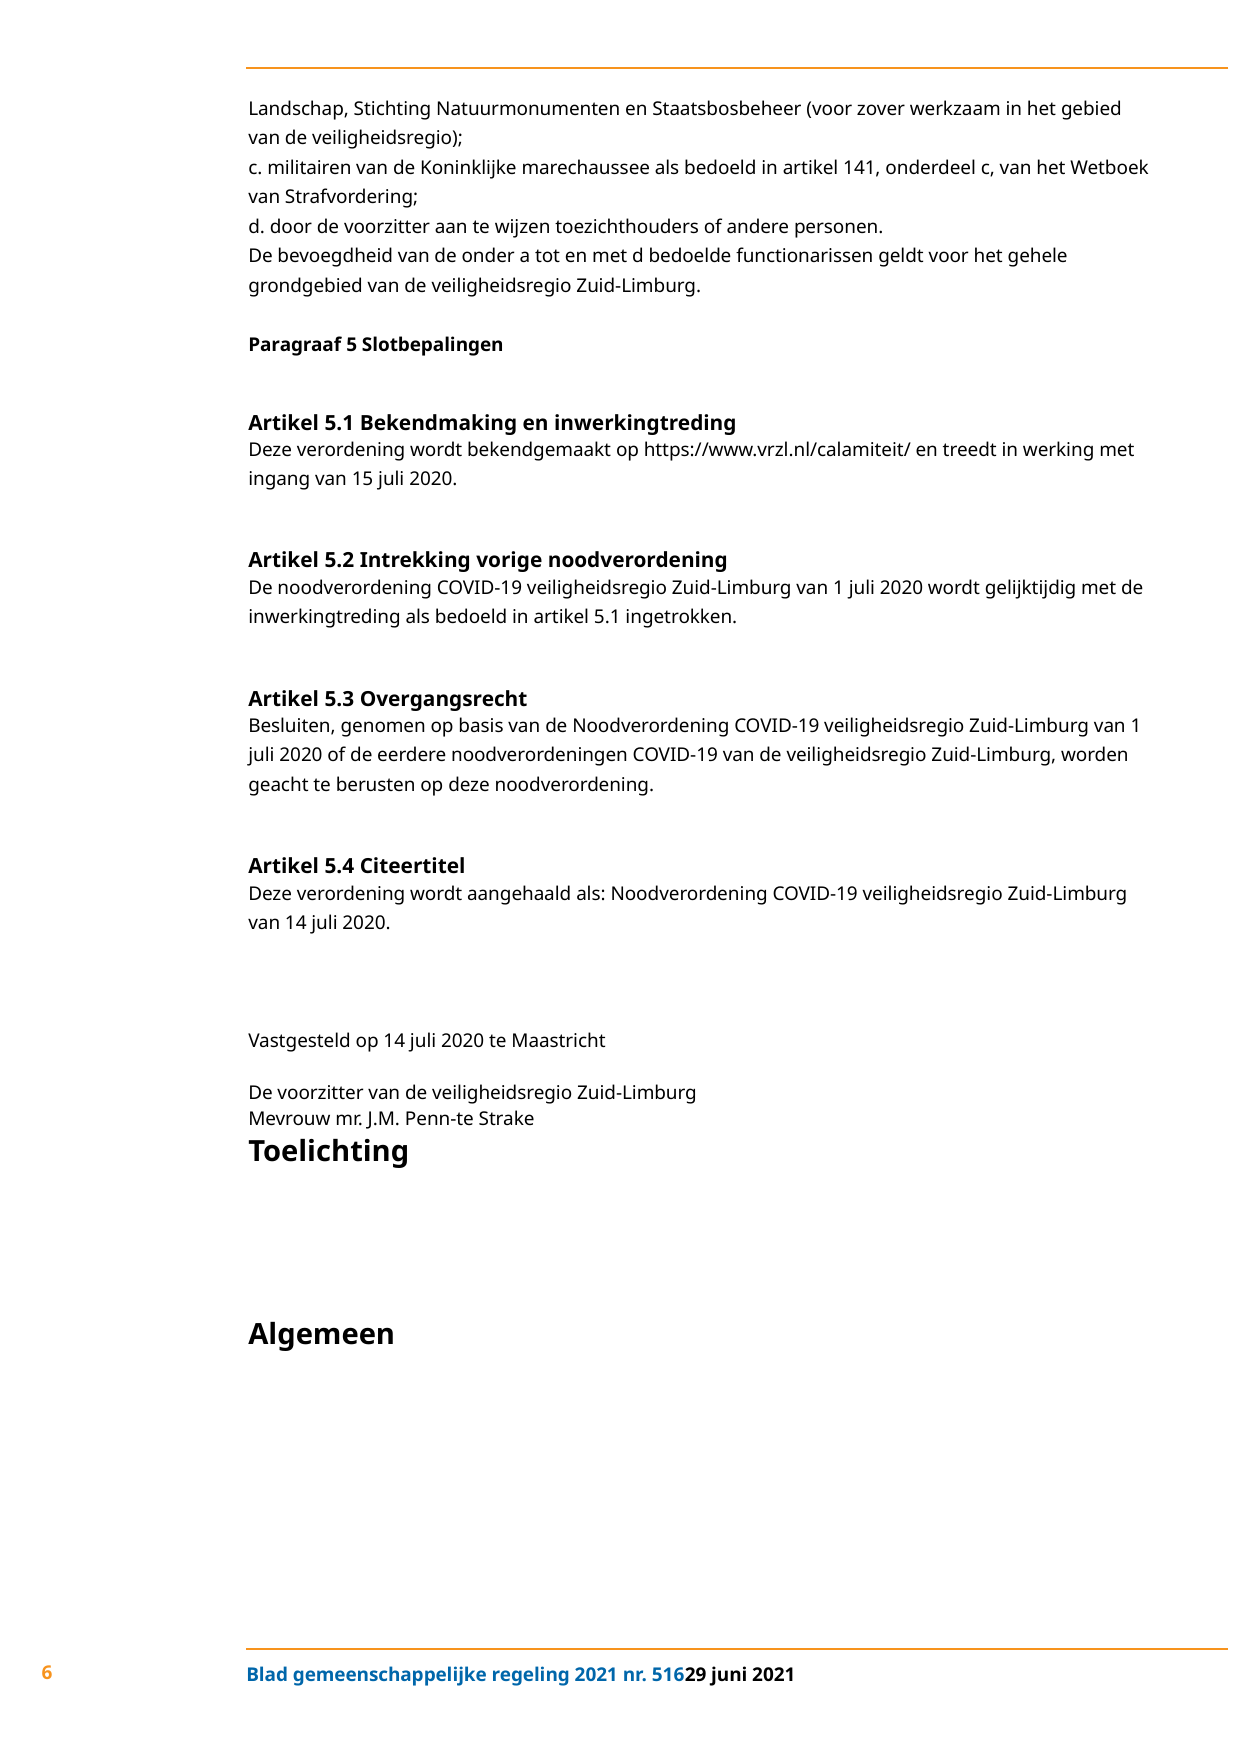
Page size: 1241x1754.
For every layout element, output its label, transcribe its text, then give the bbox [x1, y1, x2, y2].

text Vastgesteld op 14 juli 2020 te Maastricht [248, 1028, 1152, 1053]
text De bevoegdheid van de onder a tot en met d bedoelde functionarissen geldt voor het gehele grondgebied van de veiligheidsregio Zuid-Limburg. [248, 243, 1152, 298]
text De voorzitter van de veiligheidsregio Zuid-Limburg [248, 1079, 1152, 1105]
text d. door de voorzitter aan te wijzen toezichthouders of andere personen. [248, 213, 1152, 239]
text Paragraaf 5 Slotbepalingen [248, 331, 1152, 357]
text Algemeen [248, 1313, 1152, 1353]
text Artikel 5.2 Intrekking vorige noodverordening [248, 546, 1152, 574]
text Mevrouw mr. J.M. Penn-te Strake [248, 1105, 1152, 1131]
picture [41, 47, 231, 172]
text c. militairen van de Koninklijke marechaussee als bedoeld in artikel 141, onderdeel c, van het Wetboek van Strafvordering; [248, 154, 1152, 209]
text Landschap, Stichting Natuurmonumenten en Staatsbosbeheer (voor zover werkzaam in het gebied van de veiligheidsregio); [248, 95, 1152, 150]
text Besluiten, genomen op basis van de Noodverordening COVID-19 veiligheidsregio Zuid-Limburg van 1 juli 2020 of de eerdere noodverordeningen COVID-19 van de veiligheidsregio Zuid-Limburg, worden geacht te berusten op deze noodverordening. [248, 712, 1152, 797]
text Toelichting [248, 1131, 1152, 1170]
text Artikel 5.3 Overgangsrecht [248, 684, 1152, 712]
text Deze verordening wordt aangehaald als: Noodverordening COVID-19 veiligheidsregio Zuid-Limburg van 14 juli 2020. [248, 880, 1152, 935]
text Artikel 5.1 Bekendmaking en inwerkingtreding [248, 408, 1152, 436]
text Artikel 5.4 Citeertitel [248, 851, 1152, 880]
text De noodverordening COVID-19 veiligheidsregio Zuid-Limburg van 1 juli 2020 wordt gelijktijdig met de inwerkingtreding als bedoeld in artikel 5.1 ingetrokken. [248, 574, 1152, 629]
text Deze verordening wordt bekendgemaakt op https://www.vrzl.nl/calamiteit/ en treedt in werking met ingang van 15 juli 2020. [248, 436, 1152, 491]
